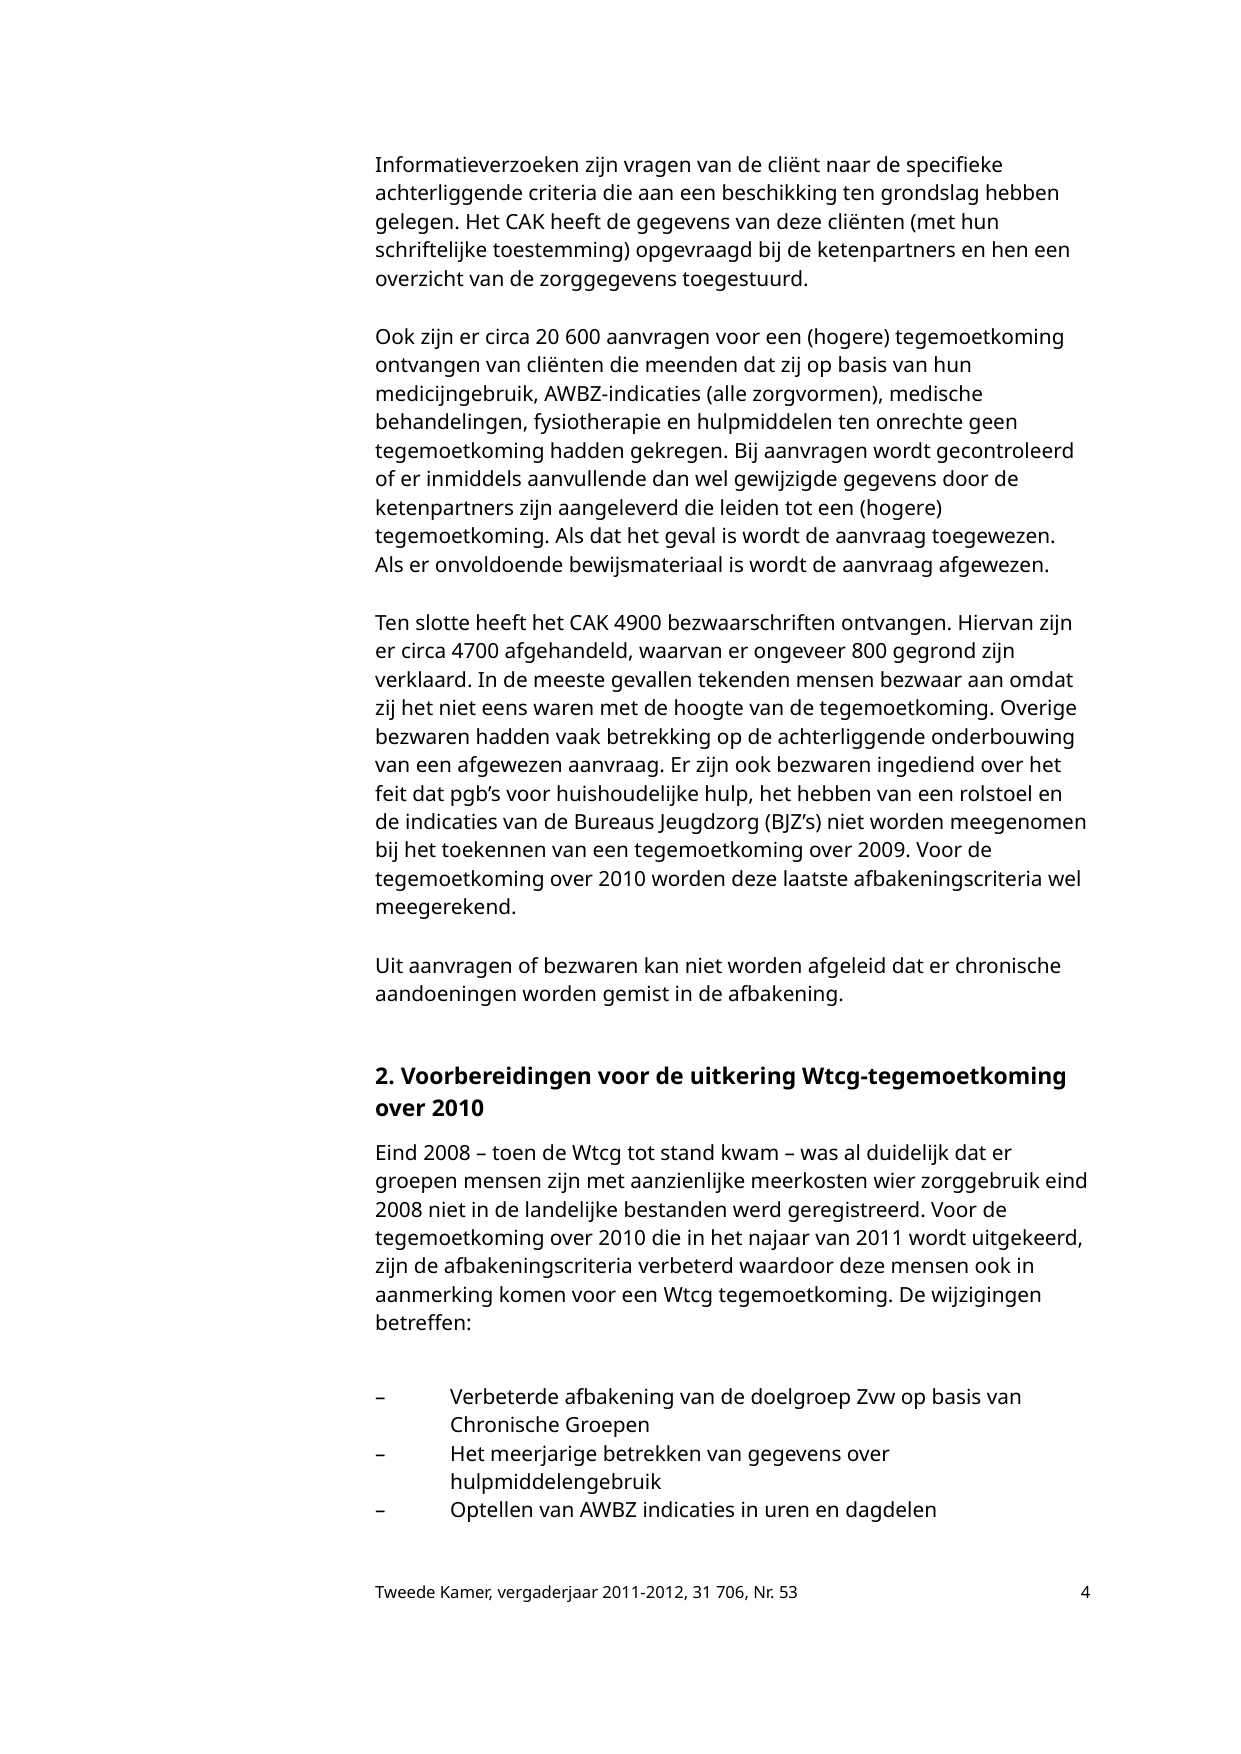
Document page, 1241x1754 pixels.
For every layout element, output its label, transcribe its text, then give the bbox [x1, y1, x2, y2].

list Verbeterde afbakening van de doelgroep Zvw op basis van Chronische Groepen [375, 1382, 1090, 1439]
text Uit aanvragen of bezwaren kan niet worden afgeleid dat er chronische aandoeningen worden gemist in de afbakening. [375, 951, 1090, 1008]
list Optellen van AWBZ indicaties in uren en dagdelen [375, 1496, 1090, 1524]
text Eind 2008 – toen de Wtcg tot stand kwam – was al duidelijk dat er groepen mensen zijn met aanzienlijke meerkosten wier zorggebruik eind 2008 niet in de landelijke bestanden werd geregistreerd. Voor de tegemoetkoming over 2010 die in het najaar van 2011 wordt uitgekeerd, zijn de afbakeningscriteria verbeterd waardoor deze mensen ook in aanmerking komen voor een Wtcg tegemoetkoming. De wijzigingen betreffen: [375, 1138, 1090, 1337]
text Informatieverzoeken zijn vragen van de cliënt naar de specifieke achterliggende criteria die aan een beschikking ten grondslag hebben gelegen. Het CAK heeft de gegevens van deze cliënten (met hun schriftelijke toestemming) opgevraagd bij de ketenpartners en hen een overzicht van de zorggegevens toegestuurd. [375, 150, 1090, 292]
list Het meerjarige betrekken van gegevens over hulpmiddelengebruik [375, 1439, 1090, 1496]
subtitle 2. Voorbereidingen voor de uitkering Wtcg-tegemoetkoming over 2010 [375, 1060, 1090, 1123]
text Ook zijn er circa 20 600 aanvragen voor een (hogere) tegemoetkoming ontvangen van cliënten die meenden dat zij op basis van hun medicijngebruik, AWBZ-indicaties (alle zorgvormen), medische behandelingen, fysiotherapie en hulpmiddelen ten onrechte geen tegemoetkoming hadden gekregen. Bij aanvragen wordt gecontroleerd of er inmiddels aanvullende dan wel gewijzigde gegevens door de ketenpartners zijn aangeleverd die leiden tot een (hogere) tegemoetkoming. Als dat het geval is wordt de aanvraag toegewezen. Als er onvoldoende bewijsmateriaal is wordt de aanvraag afgewezen. [375, 322, 1090, 578]
text Ten slotte heeft het CAK 4900 bezwaarschriften ontvangen. Hiervan zijn er circa 4700 afgehandeld, waarvan er ongeveer 800 gegrond zijn verklaard. In de meeste gevallen tekenden mensen bezwaar aan omdat zij het niet eens waren met de hoogte van de tegemoetkoming. Overige bezwaren hadden vaak betrekking op de achterliggende onderbouwing van een afgewezen aanvraag. Er zijn ook bezwaren ingediend over het feit dat pgb’s voor huishoudelijke hulp, het hebben van een rolstoel en de indicaties van de Bureaus Jeugdzorg (BJZ’s) niet worden meegenomen bij het toekennen van een tegemoetkoming over 2009. Voor de tegemoetkoming over 2010 worden deze laatste afbakeningscriteria wel meegerekend. [375, 608, 1090, 921]
